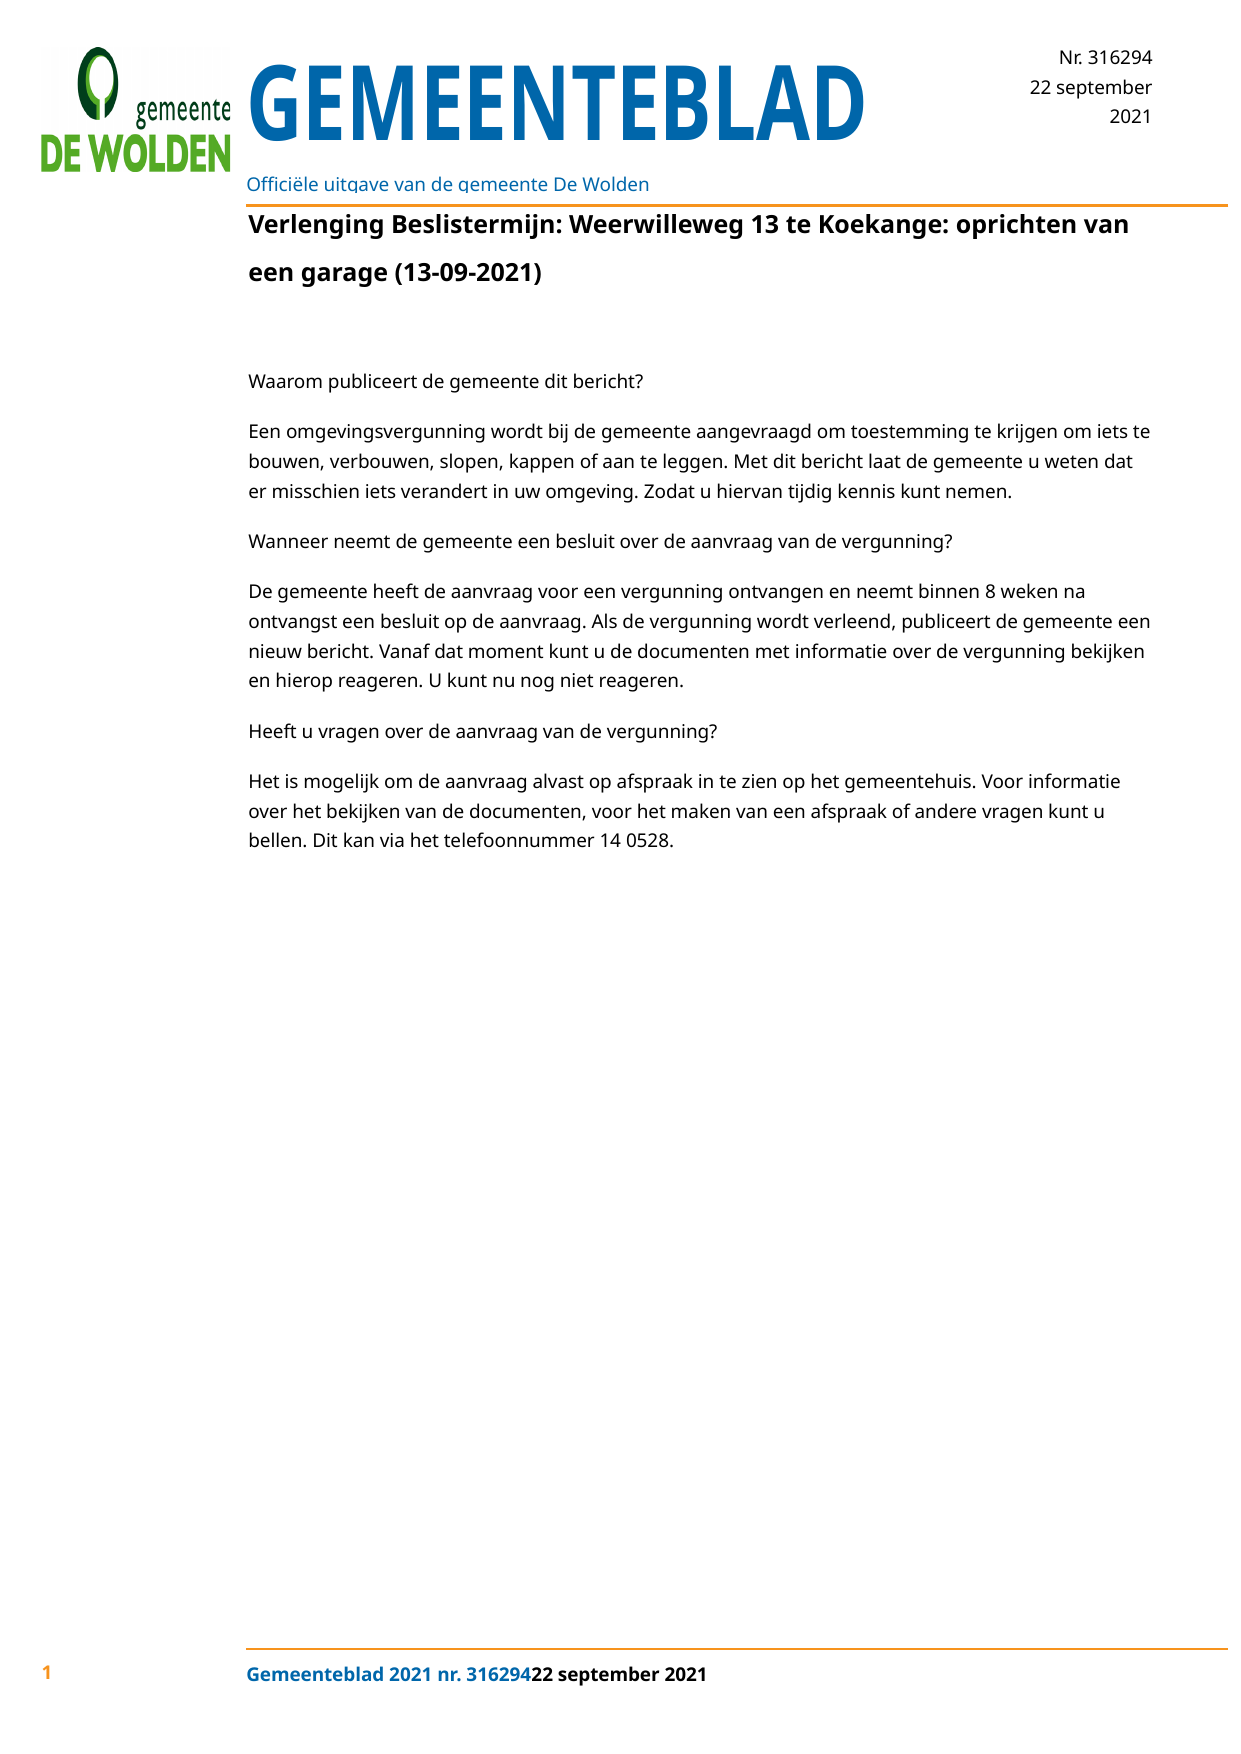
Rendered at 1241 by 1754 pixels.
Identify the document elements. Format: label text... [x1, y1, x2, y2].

text Verlenging Beslistermijn: Weerwilleweg 13 te Koekange: oprichten van een garage (13-09-2021) [248, 207, 1152, 288]
text Waarom publiceert de gemeente dit bericht? [248, 368, 1152, 394]
picture [41, 47, 231, 172]
text Het is mogelijk om de aanvraag alvast op afspraak in te zien op het gemeentehuis. Voor informatie over het bekijken van de documenten, voor het maken van een afspraak of andere vragen kunt u bellen. Dit kan via het telefoonnummer 14 0528. [248, 768, 1152, 853]
text Heeft u vragen over de aanvraag van de vergunning? [248, 718, 1152, 744]
text Wanneer neemt de gemeente een besluit over de aanvraag van de vergunning? [248, 528, 1152, 554]
text De gemeente heeft de aanvraag voor een vergunning ontvangen en neemt binnen 8 weken na ontvangst een besluit op de aanvraag. Als de vergunning wordt verleend, publiceert de gemeente een nieuw bericht. Vanaf dat moment kunt u de documenten met informatie over de vergunning bekijken en hierop reageren. U kunt nu nog niet reageren. [248, 579, 1152, 693]
text Een omgevingsvergunning wordt bij de gemeente aangevraagd om toestemming te krijgen om iets te bouwen, verbouwen, slopen, kappen of aan te leggen. Met dit bericht laat de gemeente u weten dat er misschien iets verandert in uw omgeving. Zodat u hiervan tijdig kennis kunt nemen. [248, 419, 1152, 504]
